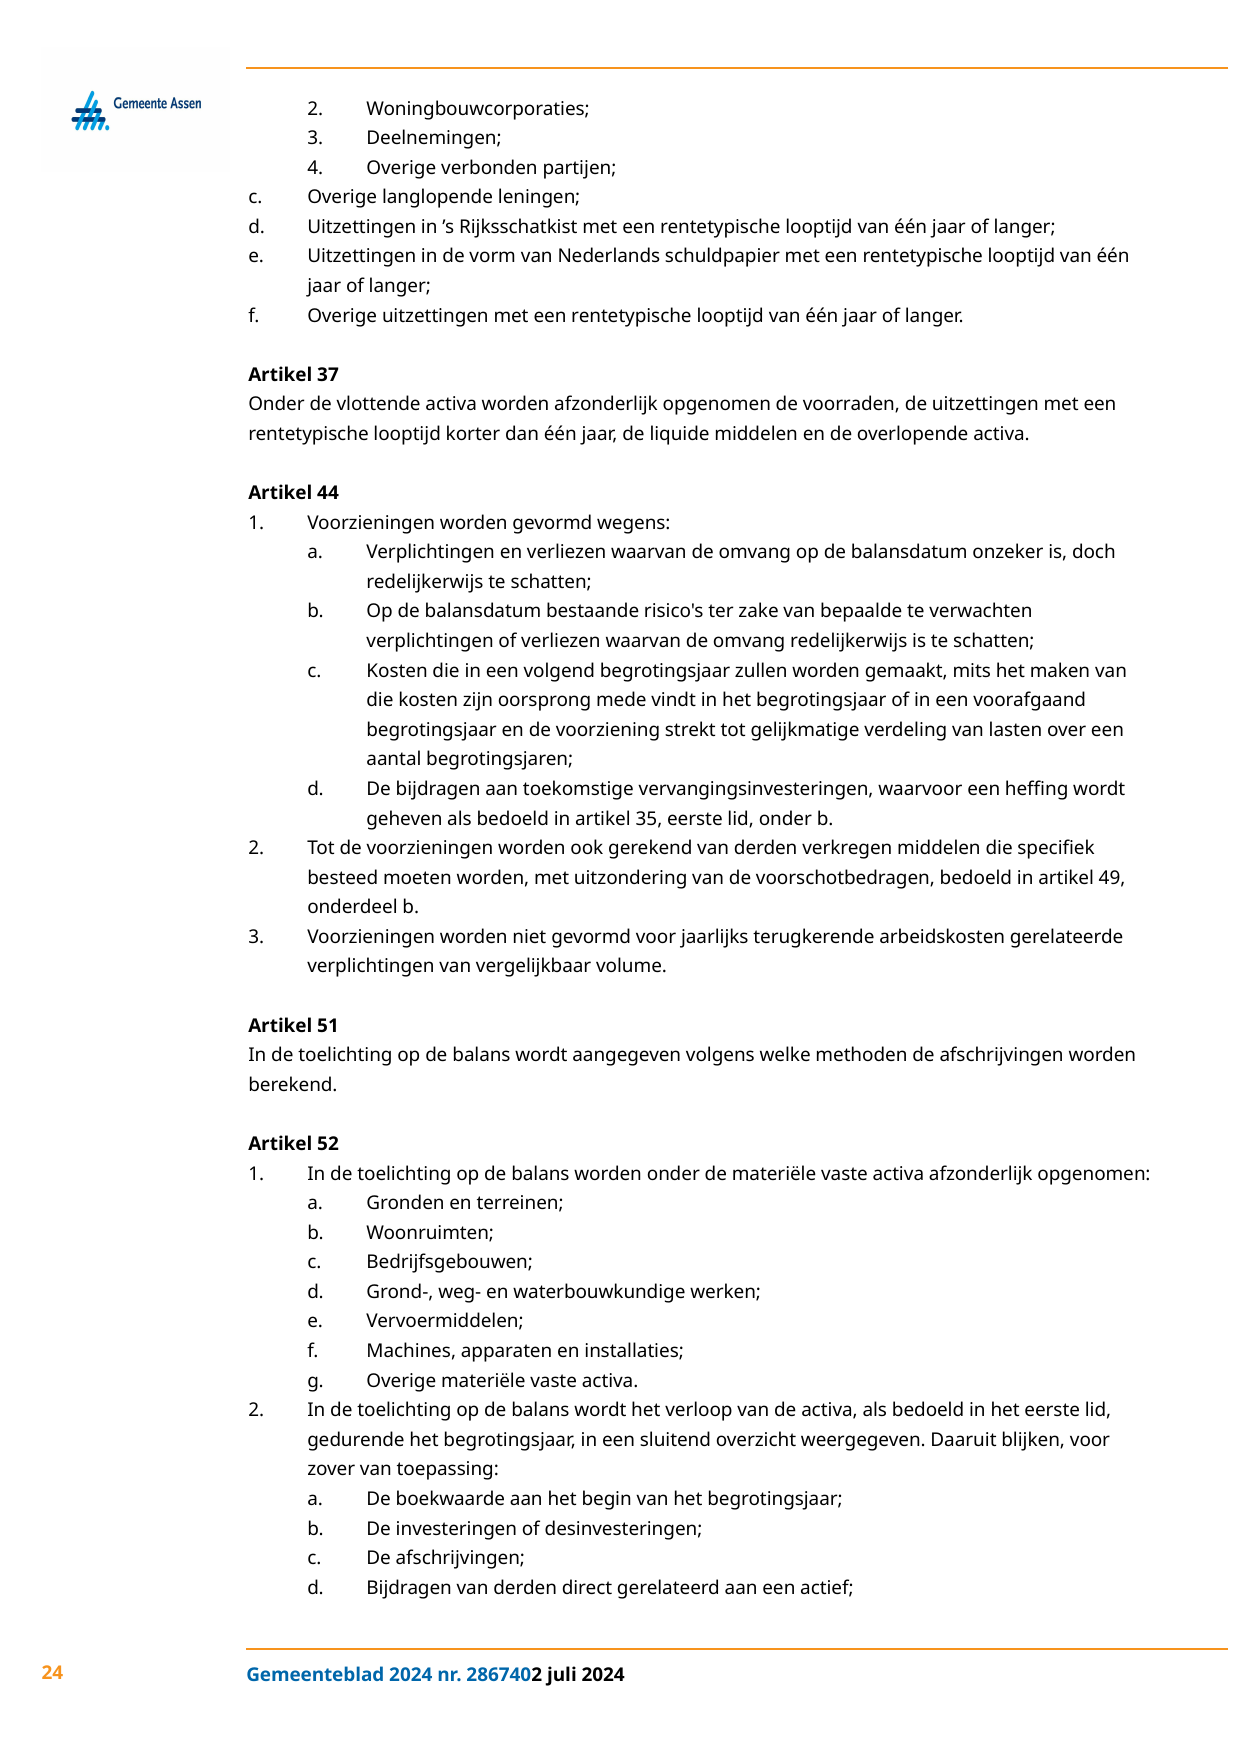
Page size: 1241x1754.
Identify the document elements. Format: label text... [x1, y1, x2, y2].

text Artikel 51 [248, 1012, 1152, 1038]
list Kosten die in een volgend begrotingsjaar zullen worden gemaakt, mits het maken van die kosten zijn oorsprong mede vindt in het begrotingsjaar of in een voorafgaand begrotingsjaar en de voorziening strekt tot gelijkmatige verdeling van lasten over een aantal begrotingsjaren; [307, 657, 1152, 771]
list Grond-, weg- en waterbouwkundige werken; [307, 1278, 1152, 1304]
text Onder de vlottende activa worden afzonderlijk opgenomen de voorraden, de uitzettingen met een rentetypische looptijd korter dan één jaar, de liquide middelen en de overlopende activa. [248, 391, 1152, 446]
list In de toelichting op de balans wordt het verloop van de activa, als bedoeld in het eerste lid, gedurende het begrotingsjaar, in een sluitend overzicht weergegeven. Daaruit blijken, voor zover van toepassing: [248, 1396, 1152, 1481]
list Deelnemingen; [307, 124, 1152, 150]
list Uitzettingen in ’s Rijksschatkist met een rentetypische looptijd van één jaar of langer; [248, 213, 1152, 239]
list De boekwaarde aan het begin van het begrotingsjaar; [307, 1485, 1152, 1511]
list De afschrijvingen; [307, 1544, 1152, 1570]
text In de toelichting op de balans wordt aangegeven volgens welke methoden de afschrijvingen worden berekend. [248, 1041, 1152, 1097]
list Overige materiële vaste activa. [307, 1367, 1152, 1393]
list De bijdragen aan toekomstige vervangingsinvesteringen, waarvoor een heffing wordt geheven als bedoeld in artikel 35, eerste lid, onder b. [307, 775, 1152, 831]
list Overige langlopende leningen; [248, 183, 1152, 209]
list Op de balansdatum bestaande risico's ter zake van bepaalde te verwachten verplichtingen of verliezen waarvan de omvang redelijkerwijs is te schatten; [307, 598, 1152, 653]
list Bijdragen van derden direct gerelateerd aan een actief; [307, 1574, 1152, 1600]
list Voorzieningen worden niet gevormd voor jaarlijks terugkerende arbeidskosten gerelateerde verplichtingen van vergelijkbaar volume. [248, 923, 1152, 978]
list Verplichtingen en verliezen waarvan de omvang op de balansdatum onzeker is, doch redelijkerwijs te schatten; [307, 538, 1152, 594]
list Overige verbonden partijen; [307, 154, 1152, 180]
text Artikel 44 [248, 479, 1152, 505]
list Overige uitzettingen met een rentetypische looptijd van één jaar of langer. [248, 302, 1152, 328]
list De investeringen of desinvesteringen; [307, 1515, 1152, 1541]
list Uitzettingen in de vorm van Nederlands schuldpapier met een rentetypische looptijd van één jaar of langer; [248, 243, 1152, 298]
list In de toelichting op de balans worden onder de materiële vaste activa afzonderlijk opgenomen: [248, 1160, 1152, 1186]
list Woonruimten; [307, 1219, 1152, 1245]
list Bedrijfsgebouwen; [307, 1248, 1152, 1274]
list Woningbouwcorporaties; [307, 95, 1152, 121]
list Machines, apparaten en installaties; [307, 1337, 1152, 1363]
picture [41, 47, 231, 172]
list Vervoermiddelen; [307, 1308, 1152, 1333]
list Tot de voorzieningen worden ook gerekend van derden verkregen middelen die specifiek besteed moeten worden, met uitzondering van de voorschotbedragen, bedoeld in artikel 49, onderdeel b. [248, 834, 1152, 919]
text Artikel 37 [248, 361, 1152, 387]
text Artikel 52 [248, 1130, 1152, 1156]
list Gronden en terreinen; [307, 1189, 1152, 1215]
list Voorzieningen worden gevormd wegens: [248, 509, 1152, 535]
